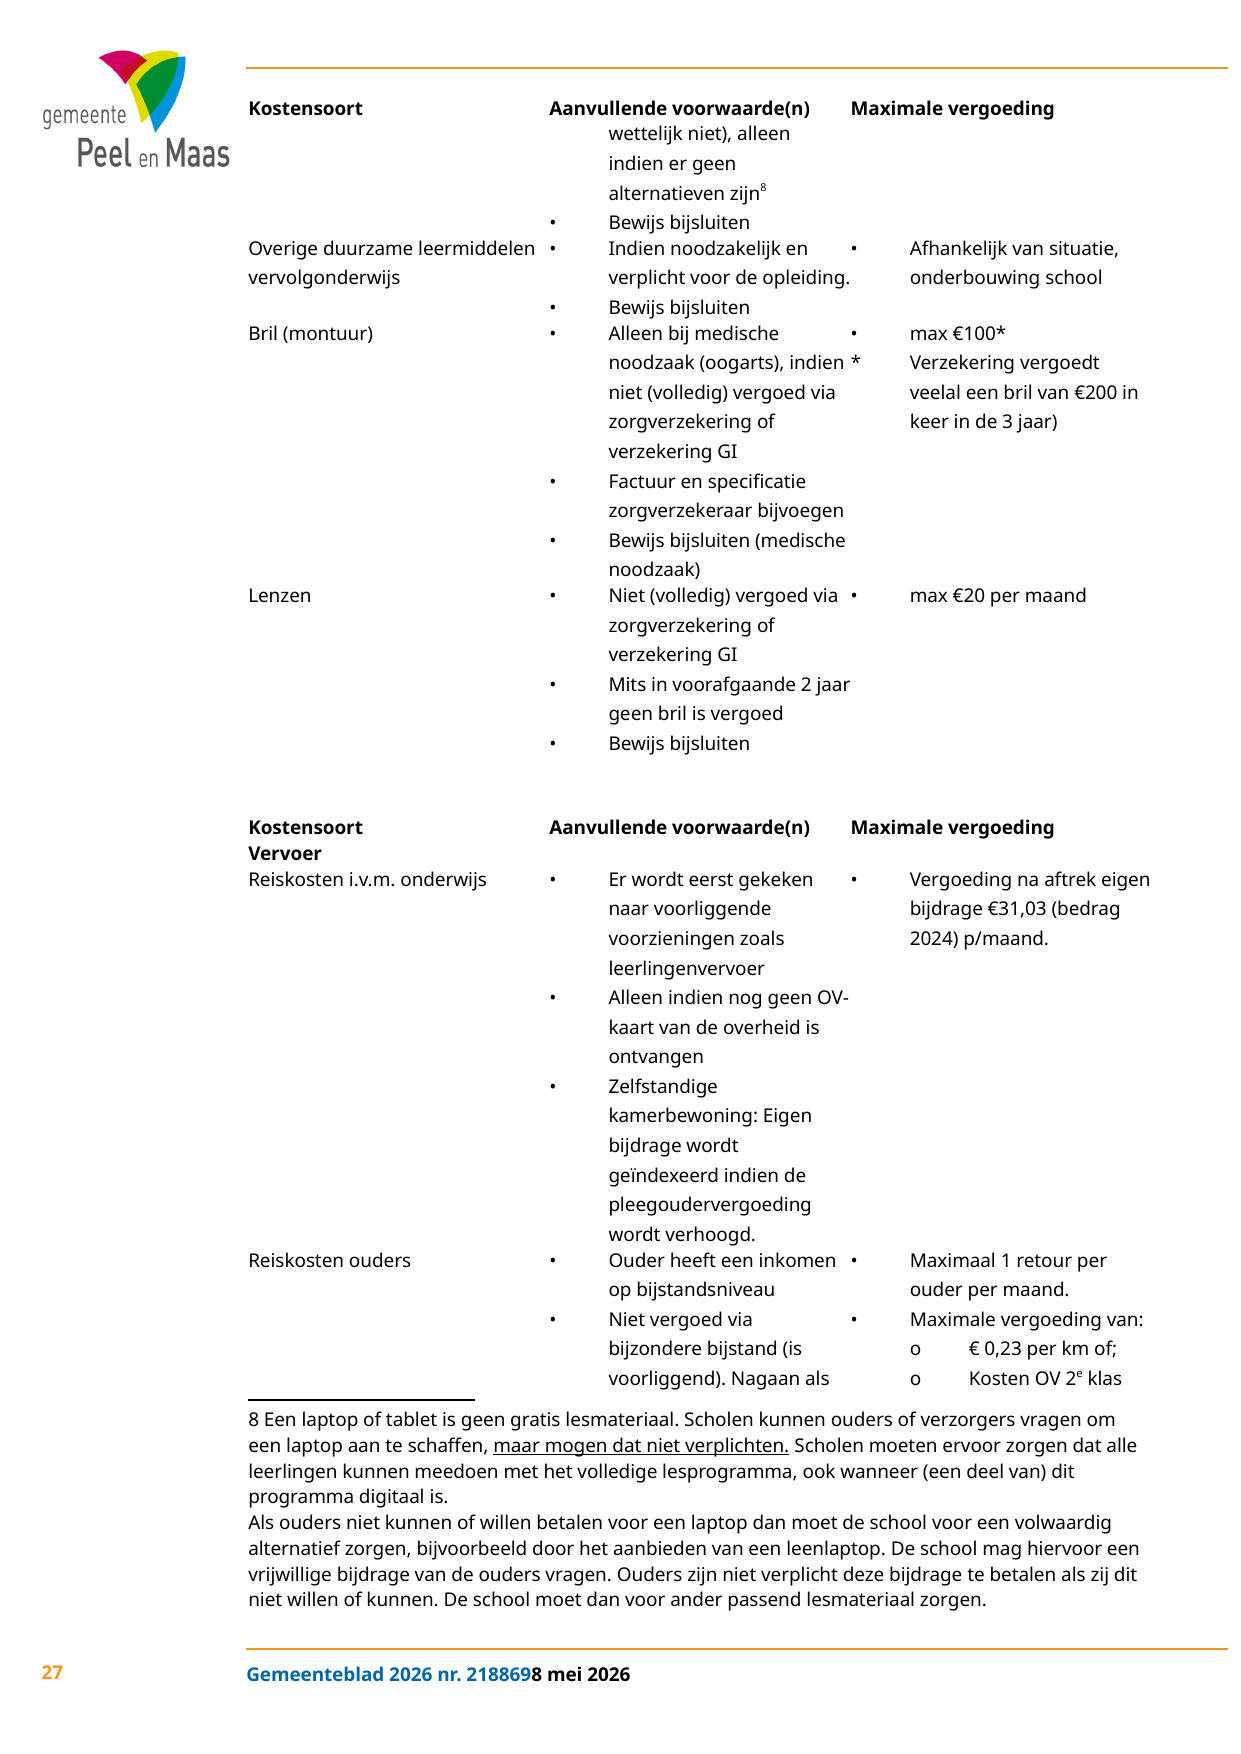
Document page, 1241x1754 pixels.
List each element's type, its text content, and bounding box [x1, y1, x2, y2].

table_cell Indien noodzakelijk en verplicht voor de opleiding. Bewijs bijsluiten [549, 235, 850, 320]
table_cell Er wordt eerst gekeken naar voorliggende voorzieningen zoals leerlingenvervoer Alleen indien nog geen OV-kaart van de overheid is ontvangen Zelfstandige kamerbewoning: Eigen bijdrage wordt geïndexeerd indien de pleegoudervergoeding wordt verhoogd. [549, 866, 850, 1247]
table_cell Niet (volledig) vergoed via zorgverzekering of verzekering GI Mits in voorafgaande 2 jaar geen bril is vergoed Bewijs bijsluiten [549, 582, 850, 756]
table_header Aanvullende voorwaarde(n) [549, 95, 850, 121]
table_cell Bril (montuur) [248, 320, 549, 582]
table_cell [850, 121, 1152, 235]
table_cell Vervoer [248, 840, 1152, 866]
table_cell wettelijk niet), alleen indien er geen alternatieven zijn Bewijs bijsluiten [549, 121, 850, 235]
table_cell Alleen bij medische noodzaak (oogarts), indien niet (volledig) vergoed via zorgverzekering of verzekering GI Factuur en specificatie zorgverzekeraar bijvoegen Bewijs bijsluiten (medische noodzaak) [549, 320, 850, 582]
table_header Maximale vergoeding [850, 95, 1152, 121]
table_cell max €100* Verzekering vergoedt veelal een bril van €200 in keer in de 3 jaar) [850, 320, 1152, 582]
table_cell Afhankelijk van situatie, onderbouwing school [850, 235, 1152, 320]
picture [41, 47, 231, 172]
table_header Kostensoort [248, 95, 549, 121]
table_cell Maximaal 1 retour per ouder per maand. Maximale vergoeding van: € 0,23 per km of; Kosten OV 2e klas [850, 1247, 1152, 1391]
table_header [248, 789, 1152, 814]
table_cell Ouder heeft een inkomen op bijstandsniveau Niet vergoed via bijzondere bijstand (is voorliggend). Nagaan als [549, 1247, 850, 1391]
table_cell Reiskosten i.v.m. onderwijs [248, 866, 549, 1247]
table_cell [248, 121, 549, 235]
table_cell Kostensoort [248, 815, 549, 840]
table_cell Vergoeding na aftrek eigen bijdrage €31,03 (bedrag 2024) p/maand. [850, 866, 1152, 1247]
table_cell Reiskosten ouders [248, 1247, 549, 1391]
table_cell Aanvullende voorwaarde(n) [549, 815, 850, 840]
table_cell Lenzen [248, 582, 549, 756]
table_cell max €20 per maand [850, 582, 1152, 756]
table_cell Overige duurzame leermiddelen vervolgonderwijs [248, 235, 549, 320]
table_cell Maximale vergoeding [850, 815, 1152, 840]
